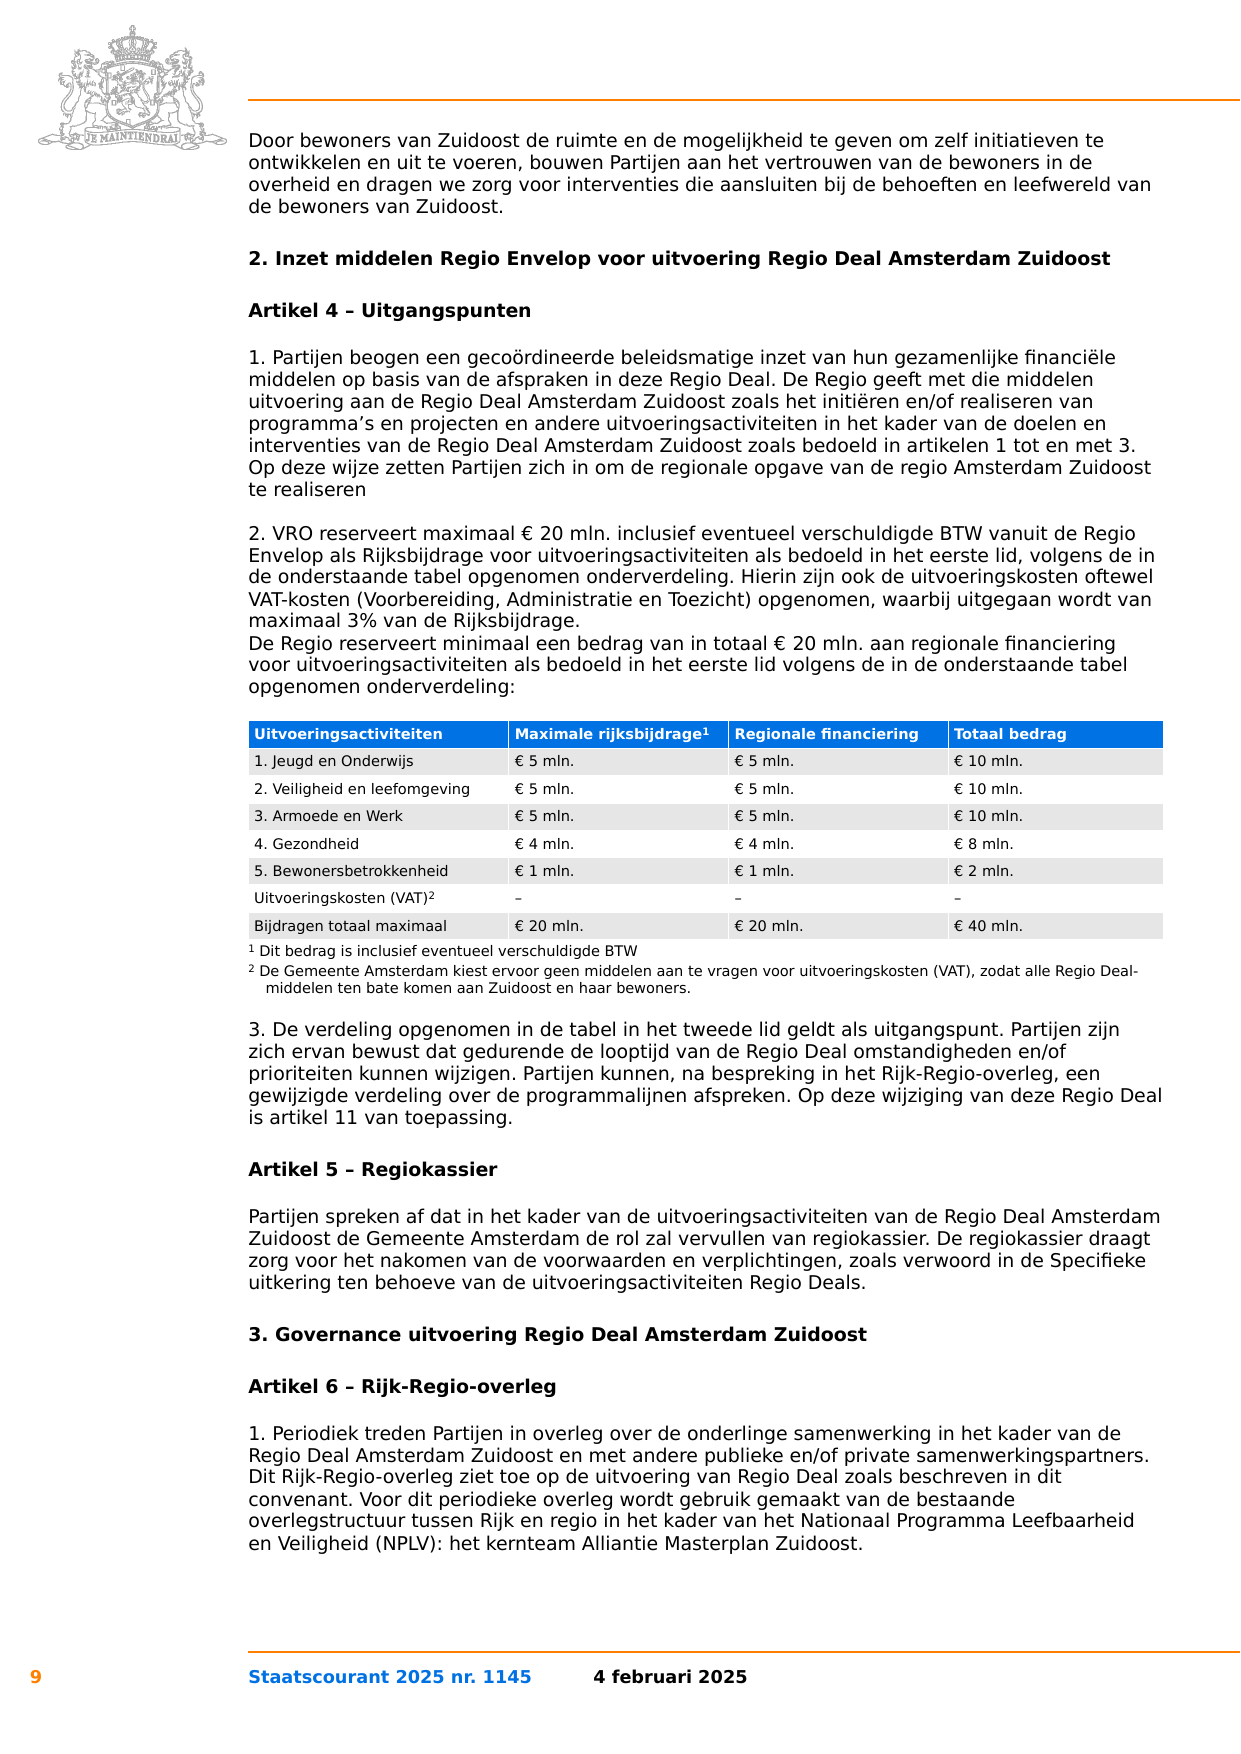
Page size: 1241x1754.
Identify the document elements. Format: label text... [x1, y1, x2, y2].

text Partijen spreken af dat in het kader van de uitvoeringsactiviteiten van de Regio Deal Amsterdam Zuidoost de Gemeente Amsterdam de rol zal vervullen van regiokassier. De regiokassier draagt zorg voor het nakomen van de voorwaarden en verplichtingen, zoals verwoord in de Specifieke uitkering ten behoeve van de uitvoeringsactiviteiten Regio Deals. [248, 1206, 1163, 1293]
table_cell € 8 mln. [949, 831, 1163, 857]
text 3. De verdeling opgenomen in de tabel in het tweede lid geldt als uitgangspunt. Partijen zijn zich ervan bewust dat gedurende de looptijd van de Regio Deal omstandigheden en/of prioriteiten kunnen wijzigen. Partijen kunnen, na bespreking in het Rijk-Regio-overleg, een gewijzigde verdeling over de programmalijnen afspreken. Op deze wijziging van deze Regio Deal is artikel 11 van toepassing. [248, 1019, 1163, 1129]
table_cell € 40 mln. [949, 913, 1163, 939]
table_cell € 5 mln. [729, 776, 948, 802]
table_header Maximale rijksbijdrage1 [509, 721, 728, 748]
text Door bewoners van Zuidoost de ruimte en de mogelijkheid te geven om zelf initiatieven te ontwikkelen en uit te voeren, bouwen Partijen aan het vertrouwen van de bewoners in de overheid en dragen we zorg voor interventies die aansluiten bij de behoeften en leefwereld van de bewoners van Zuidoost. [248, 130, 1163, 218]
table_cell € 4 mln. [729, 831, 948, 857]
text 1. Periodiek treden Partijen in overleg over de onderlinge samenwerking in het kader van de Regio Deal Amsterdam Zuidoost en met andere publieke en/of private samenwerkingspartners. Dit Rijk-Regio-overleg ziet toe op de uitvoering van Regio Deal zoals beschreven in dit convenant. Voor dit periodieke overleg wordt gebruik gemaakt van de bestaande overlegstructuur tussen Rijk en regio in het kader van het Nationaal Programma Leefbaarheid en Veiligheid (NPLV): het kernteam Alliantie Masterplan Zuidoost. [248, 1422, 1163, 1554]
table_cell € 10 mln. [949, 776, 1163, 802]
table_cell 4. Gezondheid [249, 831, 508, 857]
table_header Totaal bedrag [949, 721, 1163, 748]
table_cell € 4 mln. [509, 831, 728, 857]
table_cell € 5 mln. [509, 749, 728, 775]
text 2. VRO reserveert maximaal € 20 mln. inclusief eventueel verschuldigde BTW vanuit de Regio Envelop als Rijksbijdrage voor uitvoeringsactiviteiten als bedoeld in het eerste lid, volgens de in de onderstaande tabel opgenomen onderverdeling. Hierin zijn ook de uitvoeringskosten oftewel VAT-kosten (Voorbereiding, Administratie en Toezicht) opgenomen, waarbij uitgegaan wordt van maximaal 3% van de Rijksbijdrage. [248, 522, 1163, 632]
table_cell Uitvoeringskosten (VAT)2 [249, 886, 508, 912]
table_cell € 20 mln. [729, 913, 948, 939]
table_cell € 2 mln. [949, 858, 1163, 884]
text De Regio reserveert minimaal een bedrag van in totaal € 20 mln. aan regionale financiering voor uitvoeringsactiviteiten als bedoeld in het eerste lid volgens de in de onderstaande tabel opgenomen onderverdeling: [248, 632, 1163, 698]
table_cell € 5 mln. [509, 776, 728, 802]
subtitle 3. Governance uitvoering Regio Deal Amsterdam Zuidoost [248, 1323, 1163, 1346]
table_cell € 20 mln. [509, 913, 728, 939]
table_cell € 1 mln. [729, 858, 948, 884]
subtitle Artikel 4 – Uitgangspunten [248, 300, 1163, 322]
table_cell € 5 mln. [509, 804, 728, 830]
table_cell Bijdragen totaal maximaal [249, 913, 508, 939]
table_cell – [729, 886, 948, 912]
table_cell – [509, 886, 728, 912]
picture [38, 25, 227, 150]
table_cell € 10 mln. [949, 804, 1163, 830]
table_header Regionale financiering [729, 721, 948, 748]
subtitle Artikel 6 – Rijk-Regio-overleg [248, 1376, 1163, 1397]
table_cell 1 Dit bedrag is inclusief eventueel verschuldigde BTW 2 De Gemeente Amsterdam kiest ervoor geen middelen aan te vragen voor uitvoeringskosten (VAT), zodat alle Regio Deal-middelen ten bate komen aan Zuidoost en haar bewoners. [248, 940, 1163, 997]
table_header Uitvoeringsactiviteiten [249, 721, 508, 748]
table_cell € 10 mln. [949, 749, 1163, 775]
table_cell € 5 mln. [729, 804, 948, 830]
table_cell 5. Bewonersbetrokkenheid [249, 858, 508, 884]
subtitle 2. Inzet middelen Regio Envelop voor uitvoering Regio Deal Amsterdam Zuidoost [248, 248, 1163, 270]
table_cell 1. Jeugd en Onderwijs [249, 749, 508, 775]
text 1. Partijen beogen een gecoördineerde beleidsmatige inzet van hun gezamenlijke financiële middelen op basis van de afspraken in deze Regio Deal. De Regio geeft met die middelen uitvoering aan de Regio Deal Amsterdam Zuidoost zoals het initiëren en/of realiseren van programma’s en projecten en andere uitvoeringsactiviteiten in het kader van de doelen en interventies van de Regio Deal Amsterdam Zuidoost zoals bedoeld in artikelen 1 tot en met 3. Op deze wijze zetten Partijen zich in om de regionale opgave van de regio Amsterdam Zuidoost te realiseren [248, 347, 1163, 501]
table_cell – [949, 886, 1163, 912]
table_cell € 1 mln. [509, 858, 728, 884]
subtitle Artikel 5 – Regiokassier [248, 1159, 1163, 1181]
table_cell 2. Veiligheid en leefomgeving [249, 776, 508, 802]
table_cell 3. Armoede en Werk [249, 804, 508, 830]
table_cell € 5 mln. [729, 749, 948, 775]
